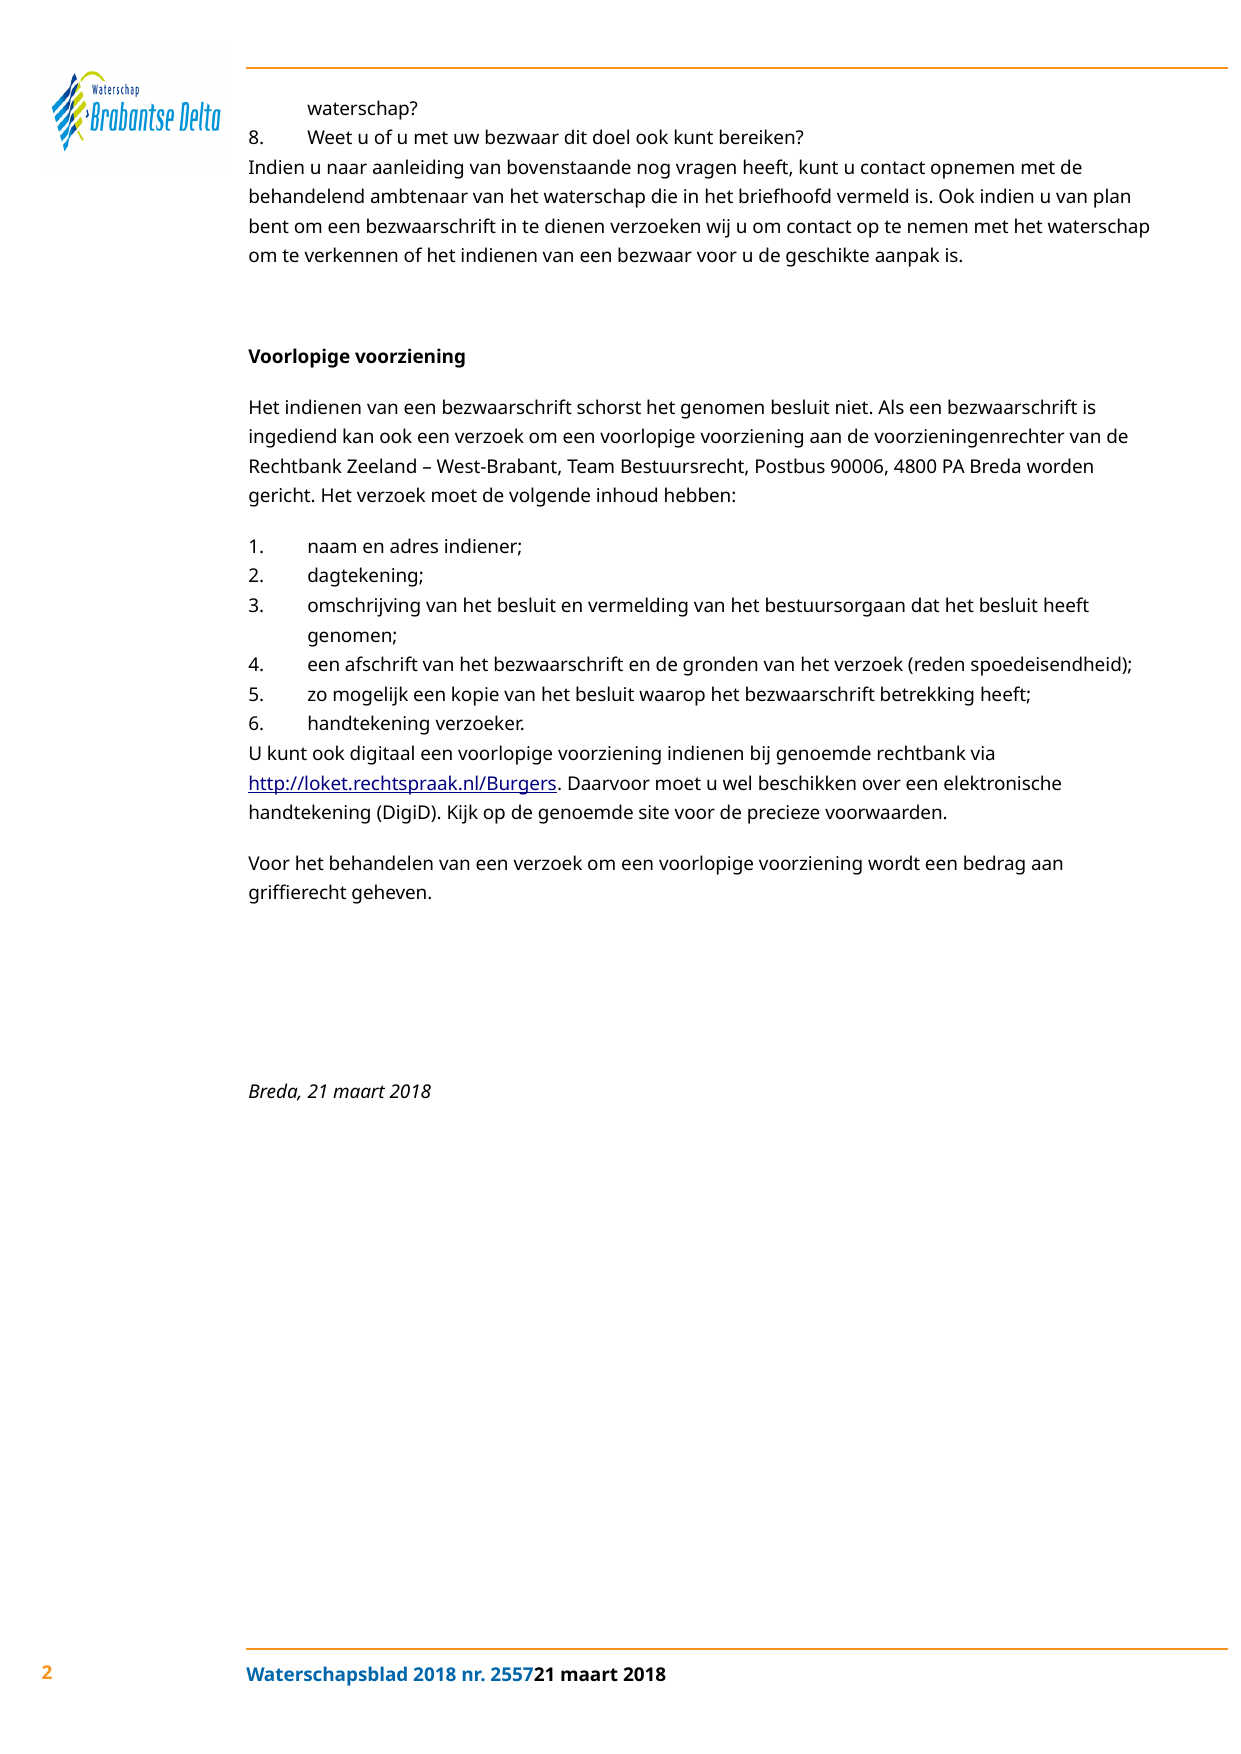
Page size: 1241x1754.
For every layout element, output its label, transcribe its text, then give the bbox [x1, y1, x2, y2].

list Weet u of u met uw bezwaar dit doel ook kunt bereiken? [248, 124, 1152, 150]
list zo mogelijk een kopie van het besluit waarop het bezwaarschrift betrekking heeft; [248, 681, 1152, 707]
text Het indienen van een bezwaarschrift schorst het genomen besluit niet. Als een bezwaarschrift is ingediend kan ook een verzoek om een voorlopige voorziening aan de voorzieningenrechter van de Rechtbank Zeeland – West-Brabant, Team Bestuursrecht, Postbus 90006, 4800 PA Breda worden gericht. Het verzoek moet de volgende inhoud hebben: [248, 394, 1152, 508]
list een afschrift van het bezwaarschrift en de gronden van het verzoek (reden spoedeisendheid); [248, 651, 1152, 677]
text U kunt ook digitaal een voorlopige voorziening indienen bij genoemde rechtbank via http://loket.rechtspraak.nl/Burgers. Daarvoor moet u wel beschikken over een elektronische handtekening (DigiD). Kijk op de genoemde site voor de precieze voorwaarden. [248, 740, 1152, 825]
list dagtekening; [248, 563, 1152, 588]
text Voor het behandelen van een verzoek om een voorlopige voorziening wordt een bedrag aan griffierecht geheven. [248, 850, 1152, 905]
list omschrijving van het besluit en vermelding van het bestuursorgaan dat het besluit heeft genomen; [248, 592, 1152, 648]
list handtekening verzoeker. [248, 711, 1152, 736]
text Breda, 21 maart 2018 [248, 1078, 1152, 1104]
text Voorlopige voorziening [248, 343, 1152, 369]
picture [41, 47, 231, 172]
text Indien u naar aanleiding van bovenstaande nog vragen heeft, kunt u contact opnemen met de behandelend ambtenaar van het waterschap die in het briefhoofd vermeld is. Ook indien u van plan bent om een bezwaarschrift in te dienen verzoeken wij u om contact op te nemen met het waterschap om te verkennen of het indienen van een bezwaar voor u de geschikte aanpak is. [248, 154, 1152, 268]
list naam en adres indiener; [248, 533, 1152, 559]
list waterschap? [248, 95, 1152, 121]
